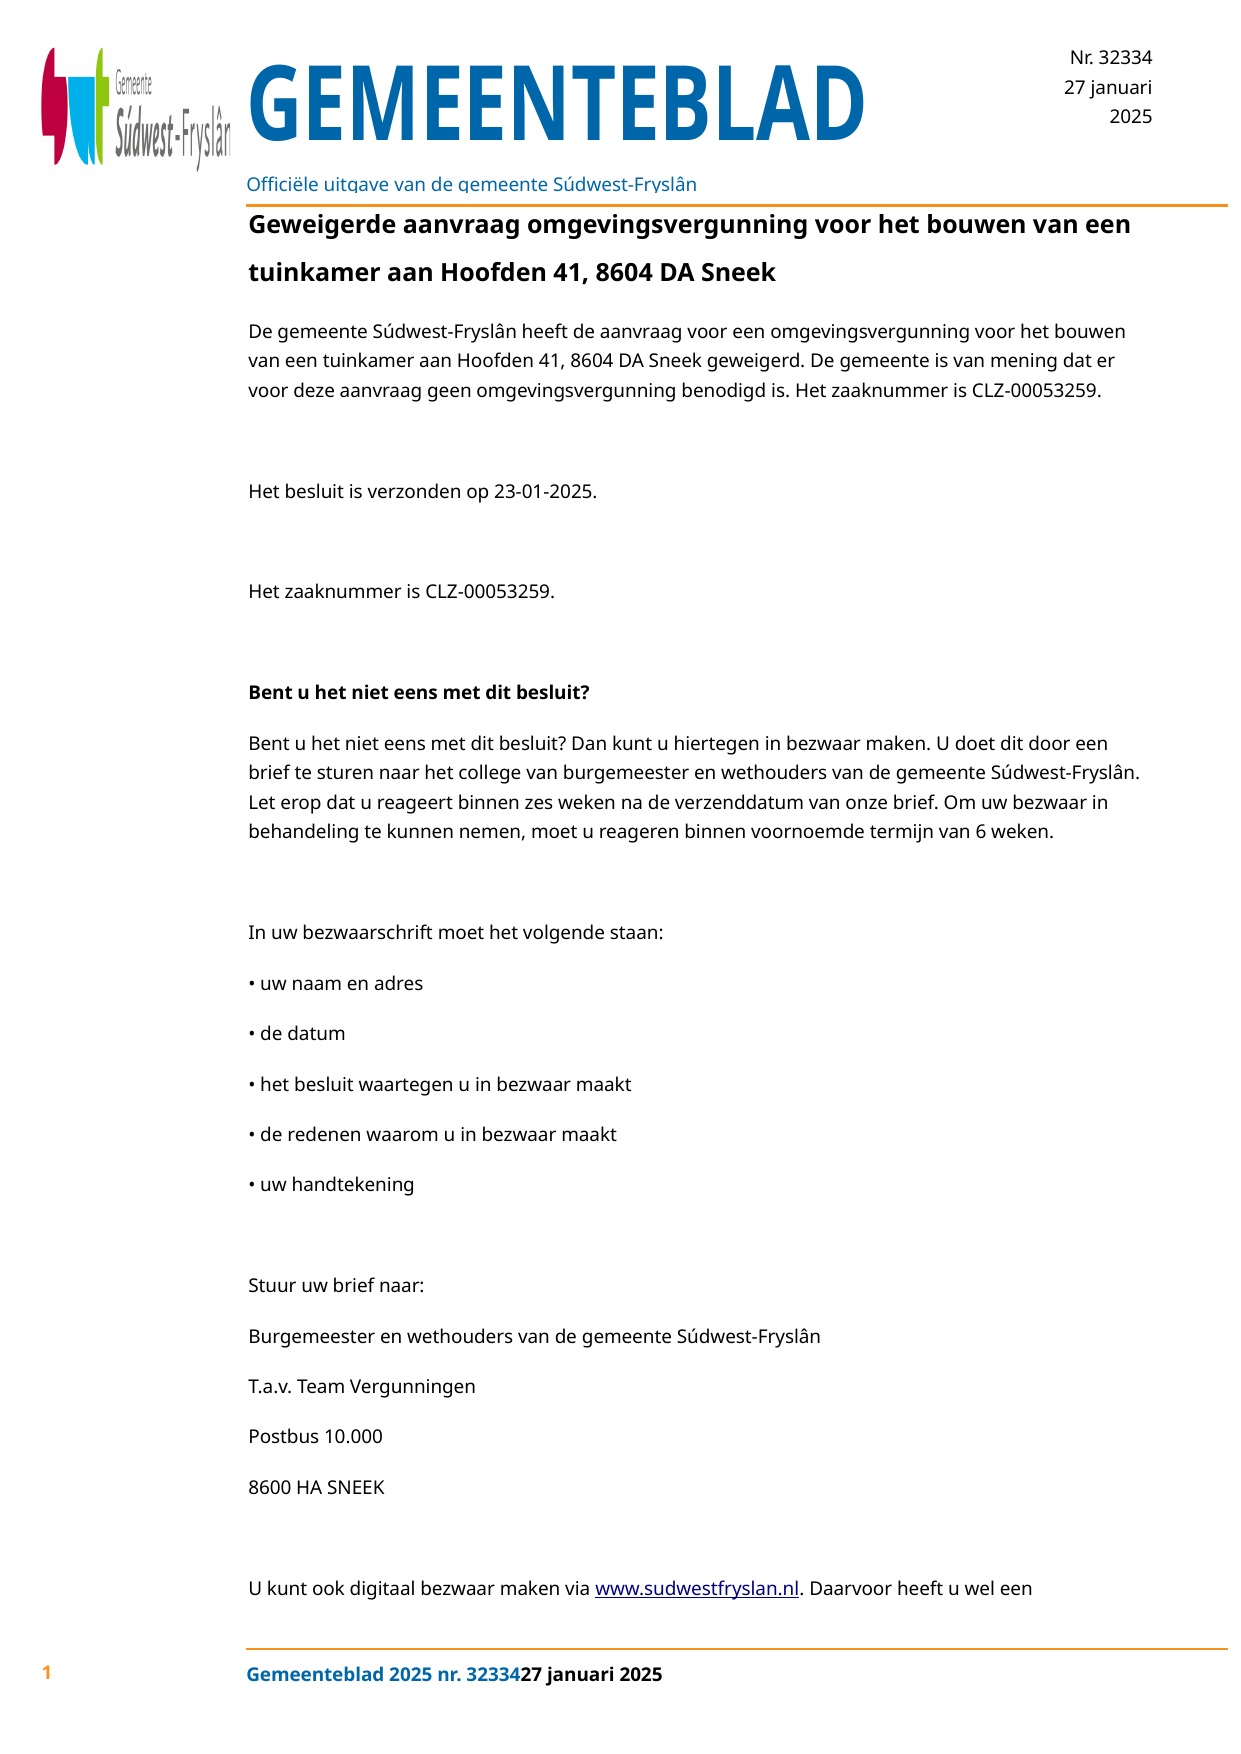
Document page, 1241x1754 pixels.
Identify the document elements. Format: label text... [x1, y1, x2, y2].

text • uw naam en adres [248, 970, 1152, 996]
text 8600 HA SNEEK [248, 1474, 1152, 1500]
text Postbus 10.000 [248, 1424, 1152, 1449]
picture [41, 47, 231, 172]
text • uw handtekening [248, 1172, 1152, 1197]
text Het zaaknummer is CLZ-00053259. [248, 579, 1152, 604]
text Het besluit is verzonden op 23-01-2025. [248, 478, 1152, 504]
text Burgemeester en wethouders van de gemeente Súdwest-Fryslân [248, 1323, 1152, 1349]
text • de datum [248, 1020, 1152, 1046]
text U kunt ook digitaal bezwaar maken via www.sudwestfryslan.nl. Daarvoor heeft u wel een [248, 1575, 1152, 1601]
text T.a.v. Team Vergunningen [248, 1373, 1152, 1399]
text Bent u het niet eens met dit besluit? Dan kunt u hiertegen in bezwaar maken. U doet dit door een brief te sturen naar het college van burgemeester en wethouders van de gemeente Súdwest-Fryslân. Let erop dat u reageert binnen zes weken na de verzenddatum van onze brief. Om uw bezwaar in behandeling te kunnen nemen, moet u reageren binnen voornoemde termijn van 6 weken. [248, 730, 1152, 844]
text Stuur uw brief naar: [248, 1272, 1152, 1298]
text Bent u het niet eens met dit besluit? [248, 679, 1152, 705]
text • het besluit waartegen u in bezwaar maakt [248, 1071, 1152, 1097]
text • de redenen waarom u in bezwaar maakt [248, 1121, 1152, 1147]
text De gemeente Súdwest-Fryslân heeft de aanvraag voor een omgevingsvergunning voor het bouwen van een tuinkamer aan Hoofden 41, 8604 DA Sneek geweigerd. De gemeente is van mening dat er voor deze aanvraag geen omgevingsvergunning benodigd is. Het zaaknummer is CLZ-00053259. [248, 318, 1152, 403]
text In uw bezwaarschrift moet het volgende staan: [248, 919, 1152, 945]
text Geweigerde aanvraag omgevingsvergunning voor het bouwen van een tuinkamer aan Hoofden 41, 8604 DA Sneek [248, 207, 1152, 288]
